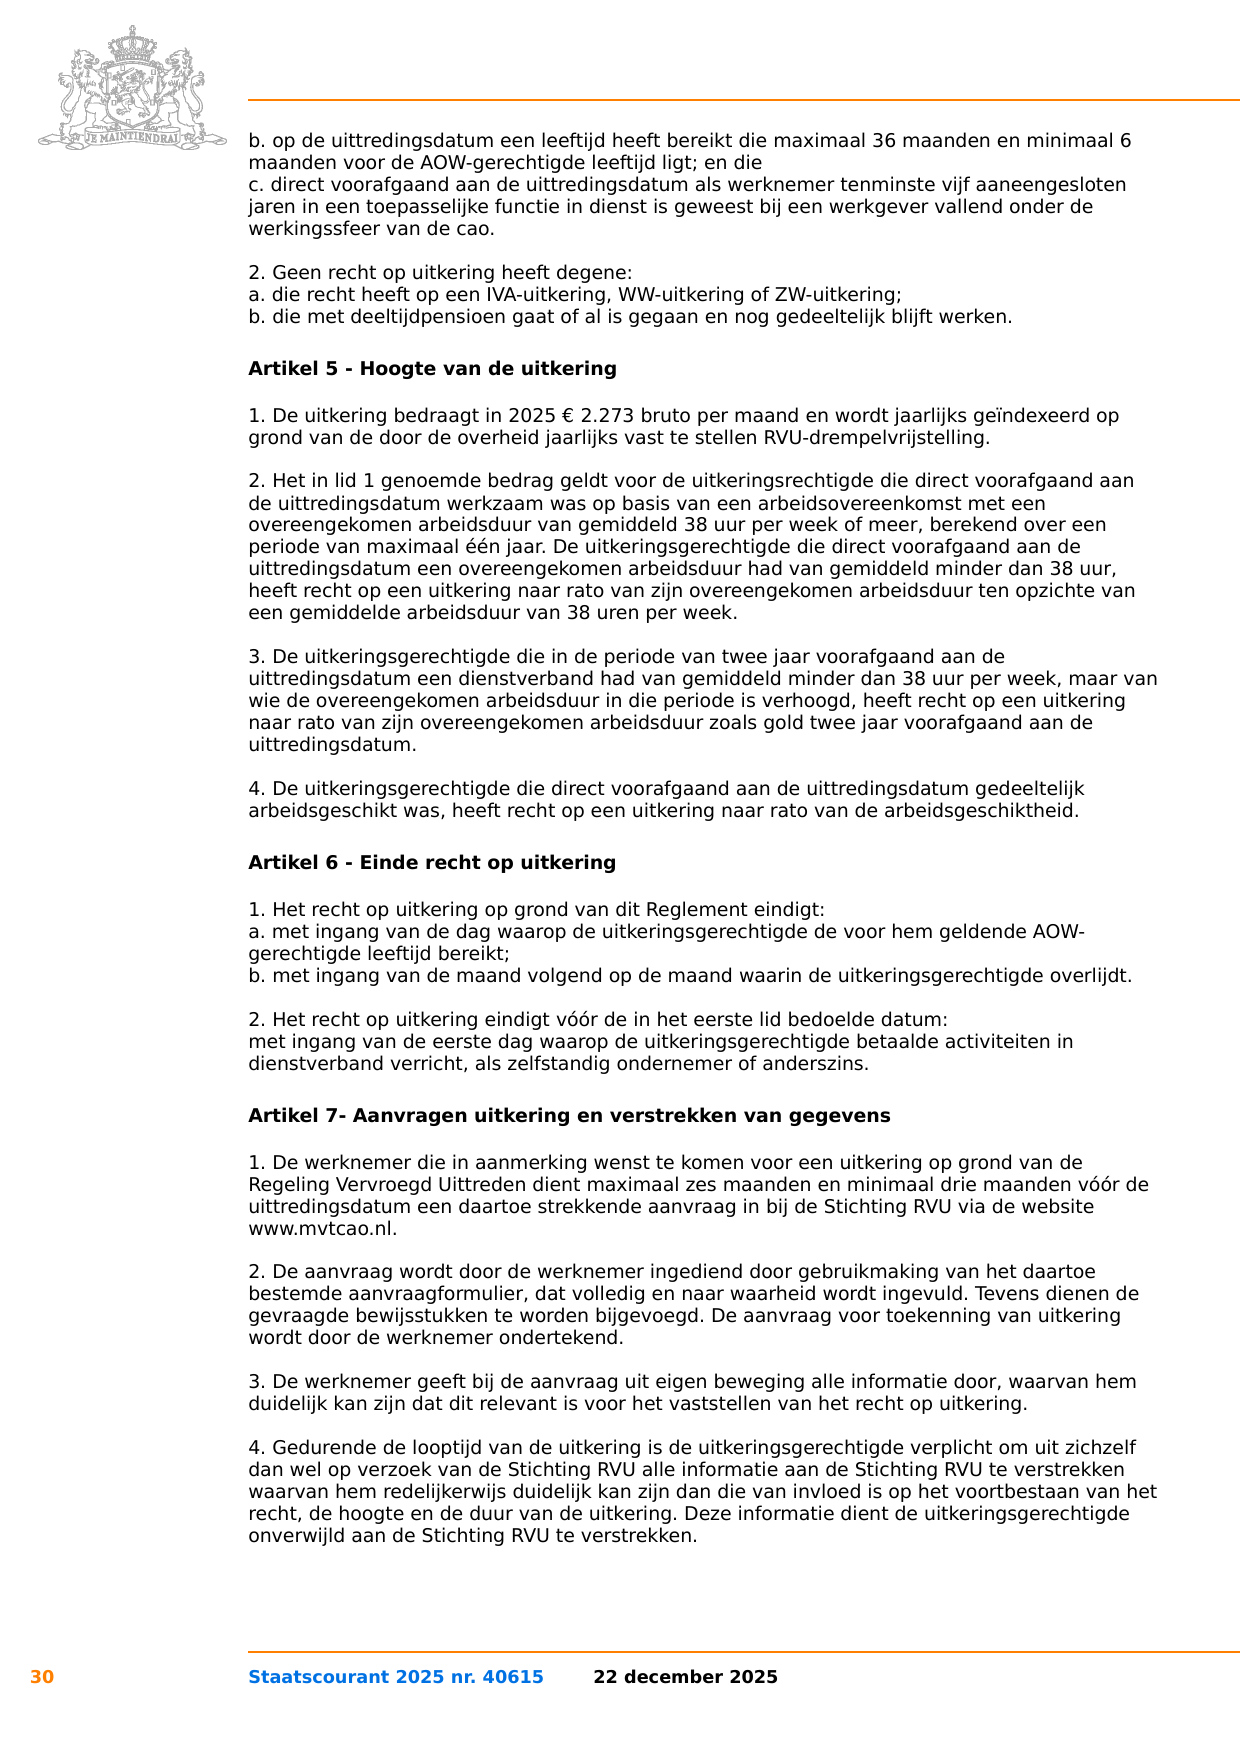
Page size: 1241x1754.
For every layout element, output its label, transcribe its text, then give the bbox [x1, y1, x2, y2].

text 2. Het in lid 1 genoemde bedrag geldt voor de uitkeringsrechtigde die direct voorafgaand aan de uittredingsdatum werkzaam was op basis van een arbeidsovereenkomst met een overeengekomen arbeidsduur van gemiddeld 38 uur per week of meer, berekend over een periode van maximaal één jaar. De uitkeringsgerechtigde die direct voorafgaand aan de uittredingsdatum een overeengekomen arbeidsduur had van gemiddeld minder dan 38 uur, heeft recht op een uitkering naar rato van zijn overeengekomen arbeidsduur ten opzichte van een gemiddelde arbeidsduur van 38 uren per week. [248, 470, 1163, 624]
text c. direct voorafgaand aan de uittredingsdatum als werknemer tenminste vijf aaneengesloten jaren in een toepasselijke functie in dienst is geweest bij een werkgever vallend onder de werkingssfeer van de cao. [248, 174, 1163, 240]
text 1. De werknemer die in aanmerking wenst te komen voor een uitkering op grond van de Regeling Vervroegd Uittreden dient maximaal zes maanden en minimaal drie maanden vóór de uittredingsdatum een daartoe strekkende aanvraag in bij de Stichting RVU via de website www.mvtcao.nl. [248, 1152, 1163, 1239]
text a. met ingang van de dag waarop de uitkeringsgerechtigde de voor hem geldende AOW-gerechtigde leeftijd bereikt; [248, 921, 1163, 965]
text 4. De uitkeringsgerechtigde die direct voorafgaand aan de uittredingsdatum gedeeltelijk arbeidsgeschikt was, heeft recht op een uitkering naar rato van de arbeidsgeschiktheid. [248, 778, 1163, 822]
text a. die recht heeft op een IVA-uitkering, WW-uitkering of ZW-uitkering; [248, 284, 1163, 306]
text met ingang van de eerste dag waarop de uitkeringsgerechtigde betaalde activiteiten in dienstverband verricht, als zelfstandig ondernemer of anderszins. [248, 1031, 1163, 1074]
subtitle Artikel 5 - Hoogte van de uitkering [248, 358, 1163, 379]
text b. met ingang van de maand volgend op de maand waarin de uitkeringsgerechtigde overlijdt. [248, 965, 1163, 987]
subtitle Artikel 6 - Einde recht op uitkering [248, 852, 1163, 874]
text 4. Gedurende de looptijd van de uitkering is de uitkeringsgerechtigde verplicht om uit zichzelf dan wel op verzoek van de Stichting RVU alle informatie aan de Stichting RVU te verstrekken waarvan hem redelijkerwijs duidelijk kan zijn dan die van invloed is op het voortbestaan van het recht, de hoogte en de duur van de uitkering. Deze informatie dient de uitkeringsgerechtigde onverwijld aan de Stichting RVU te verstrekken. [248, 1437, 1163, 1547]
picture [38, 25, 227, 150]
text 3. De uitkeringsgerechtigde die in de periode van twee jaar voorafgaand aan de uittredingsdatum een dienstverband had van gemiddeld minder dan 38 uur per week, maar van wie de overeengekomen arbeidsduur in die periode is verhoogd, heeft recht op een uitkering naar rato van zijn overeengekomen arbeidsduur zoals gold twee jaar voorafgaand aan de uittredingsdatum. [248, 646, 1163, 756]
text 3. De werknemer geeft bij de aanvraag uit eigen beweging alle informatie door, waarvan hem duidelijk kan zijn dat dit relevant is voor het vaststellen van het recht op uitkering. [248, 1371, 1163, 1415]
text 2. Het recht op uitkering eindigt vóór de in het eerste lid bedoelde datum: [248, 1009, 1163, 1031]
text 1. De uitkering bedraagt in 2025 € 2.273 bruto per maand en wordt jaarlijks geïndexeerd op grond van de door de overheid jaarlijks vast te stellen RVU-drempelvrijstelling. [248, 404, 1163, 448]
text 1. Het recht op uitkering op grond van dit Reglement eindigt: [248, 899, 1163, 921]
text 2. Geen recht op uitkering heeft degene: [248, 262, 1163, 284]
subtitle Artikel 7- Aanvragen uitkering en verstrekken van gegevens [248, 1104, 1163, 1127]
text 2. De aanvraag wordt door de werknemer ingediend door gebruikmaking van het daartoe bestemde aanvraagformulier, dat volledig en naar waarheid wordt ingevuld. Tevens dienen de gevraagde bewijsstukken te worden bijgevoegd. De aanvraag voor toekenning van uitkering wordt door de werknemer ondertekend. [248, 1261, 1163, 1349]
text b. die met deeltijdpensioen gaat of al is gegaan en nog gedeeltelijk blijft werken. [248, 306, 1163, 328]
text b. op de uittredingsdatum een leeftijd heeft bereikt die maximaal 36 maanden en minimaal 6 maanden voor de AOW-gerechtigde leeftijd ligt; en die [248, 130, 1163, 174]
